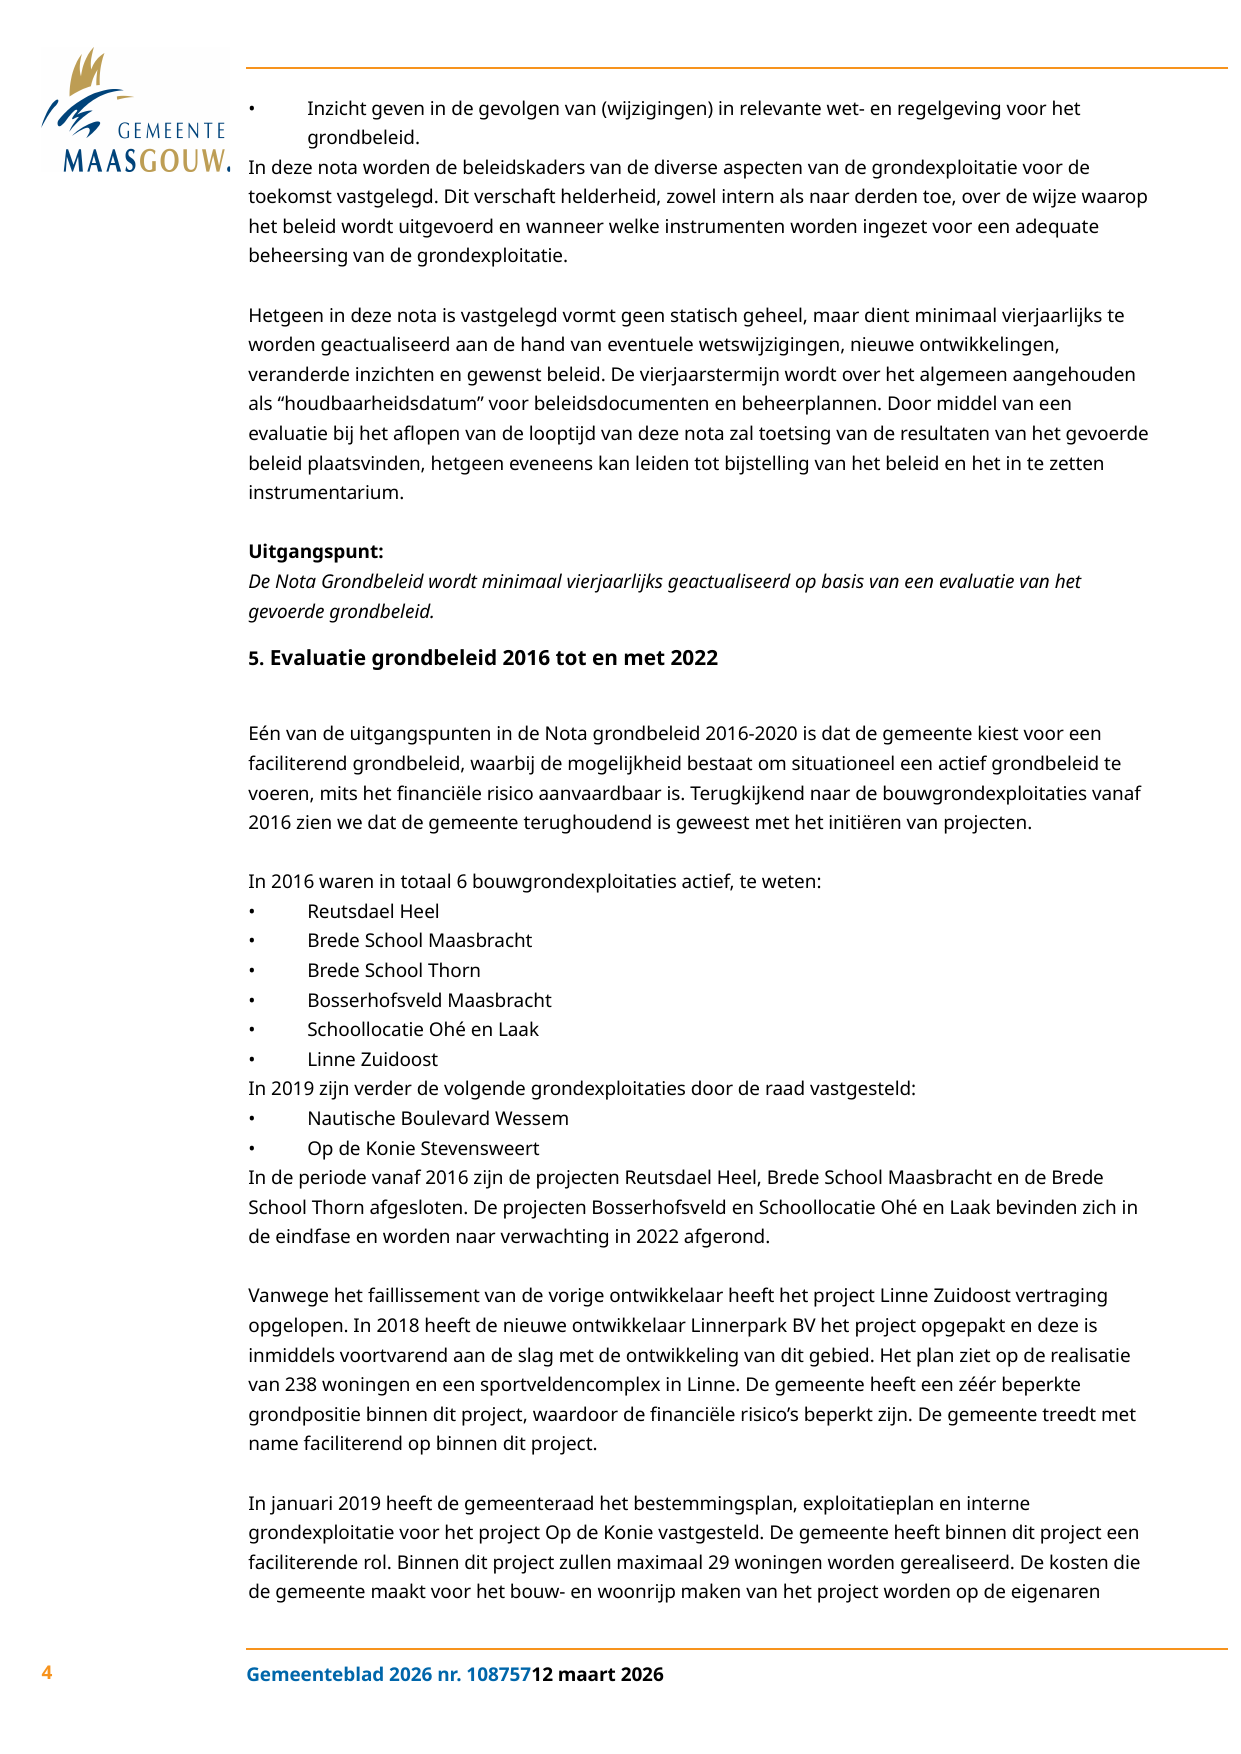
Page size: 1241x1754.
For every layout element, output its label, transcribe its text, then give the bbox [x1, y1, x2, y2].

text In januari 2019 heeft de gemeenteraad het bestemmingsplan, exploitatieplan en interne grondexploitatie voor het project Op de Konie vastgesteld. De gemeente heeft binnen dit project een faciliterende rol. Binnen dit project zullen maximaal 29 woningen worden gerealiseerd. De kosten die de gemeente maakt voor het bouw- en woonrijp maken van het project worden op de eigenaren [248, 1490, 1152, 1604]
list Op de Konie Stevensweert [248, 1135, 1152, 1160]
list Linne Zuidoost [248, 1046, 1152, 1072]
text In 2019 zijn verder de volgende grondexploitaties door de raad vastgesteld: [248, 1076, 1152, 1101]
text In de periode vanaf 2016 zijn de projecten Reutsdael Heel, Brede School Maasbracht en de Brede School Thorn afgesloten. De projecten Bosserhofsveld en Schoollocatie Ohé en Laak bevinden zich in de eindfase en worden naar verwachting in 2022 afgerond. [248, 1164, 1152, 1249]
text In deze nota worden de beleidskaders van de diverse aspecten van de grondexploitatie voor de toekomst vastgelegd. Dit verschaft helderheid, zowel intern als naar derden toe, over de wijze waarop het beleid wordt uitgevoerd en wanneer welke instrumenten worden ingezet voor een adequate beheersing van de grondexploitatie. [248, 154, 1152, 268]
list Schoollocatie Ohé en Laak [248, 1016, 1152, 1042]
table_header Uitgangspunt: De Nota Grondbeleid wordt minimaal vierjaarlijks geactualiseerd op basis van een evaluatie van het gevoerde grondbeleid. [248, 539, 1152, 623]
list Reutsdael Heel [248, 898, 1152, 924]
text Vanwege het faillissement van de vorige ontwikkelaar heeft het project Linne Zuidoost vertraging opgelopen. In 2018 heeft de nieuwe ontwikkelaar Linnerpark BV het project opgepakt en deze is inmiddels voortvarend aan de slag met de ontwikkeling van dit gebied. Het plan ziet op de realisatie van 238 woningen en een sportveldencomplex in Linne. De gemeente heeft een zéér beperkte grondpositie binnen dit project, waardoor de financiële risico’s beperkt zijn. De gemeente treedt met name faciliterend op binnen dit project. [248, 1283, 1152, 1456]
list Brede School Thorn [248, 957, 1152, 983]
picture [41, 47, 231, 172]
list Inzicht geven in de gevolgen van (wijzigingen) in relevante wet- en regelgeving voor het grondbeleid. [248, 95, 1152, 150]
list Brede School Maasbracht [248, 928, 1152, 953]
text 5. Evaluatie grondbeleid 2016 tot en met 2022 [248, 643, 1152, 671]
text In 2016 waren in totaal 6 bouwgrondexploitaties actief, te weten: [248, 868, 1152, 894]
list Bosserhofsveld Maasbracht [248, 987, 1152, 1012]
text Eén van de uitgangspunten in de Nota grondbeleid 2016-2020 is dat de gemeente kiest voor een faciliterend grondbeleid, waarbij de mogelijkheid bestaat om situationeel een actief grondbeleid te voeren, mits het financiële risico aanvaardbaar is. Terugkijkend naar de bouwgrondexploitaties vanaf 2016 zien we dat de gemeente terughoudend is geweest met het initiëren van projecten. [248, 721, 1152, 835]
list Nautische Boulevard Wessem [248, 1105, 1152, 1131]
text Hetgeen in deze nota is vastgelegd vormt geen statisch geheel, maar dient minimaal vierjaarlijks te worden geactualiseerd aan de hand van eventuele wetswijzigingen, nieuwe ontwikkelingen, veranderde inzichten en gewenst beleid. De vierjaarstermijn wordt over het algemeen aangehouden als “houdbaarheidsdatum” voor beleidsdocumenten en beheerplannen. Door middel van een evaluatie bij het aflopen van de looptijd van deze nota zal toetsing van de resultaten van het gevoerde beleid plaatsvinden, hetgeen eveneens kan leiden tot bijstelling van het beleid en het in te zetten instrumentarium. [248, 302, 1152, 505]
